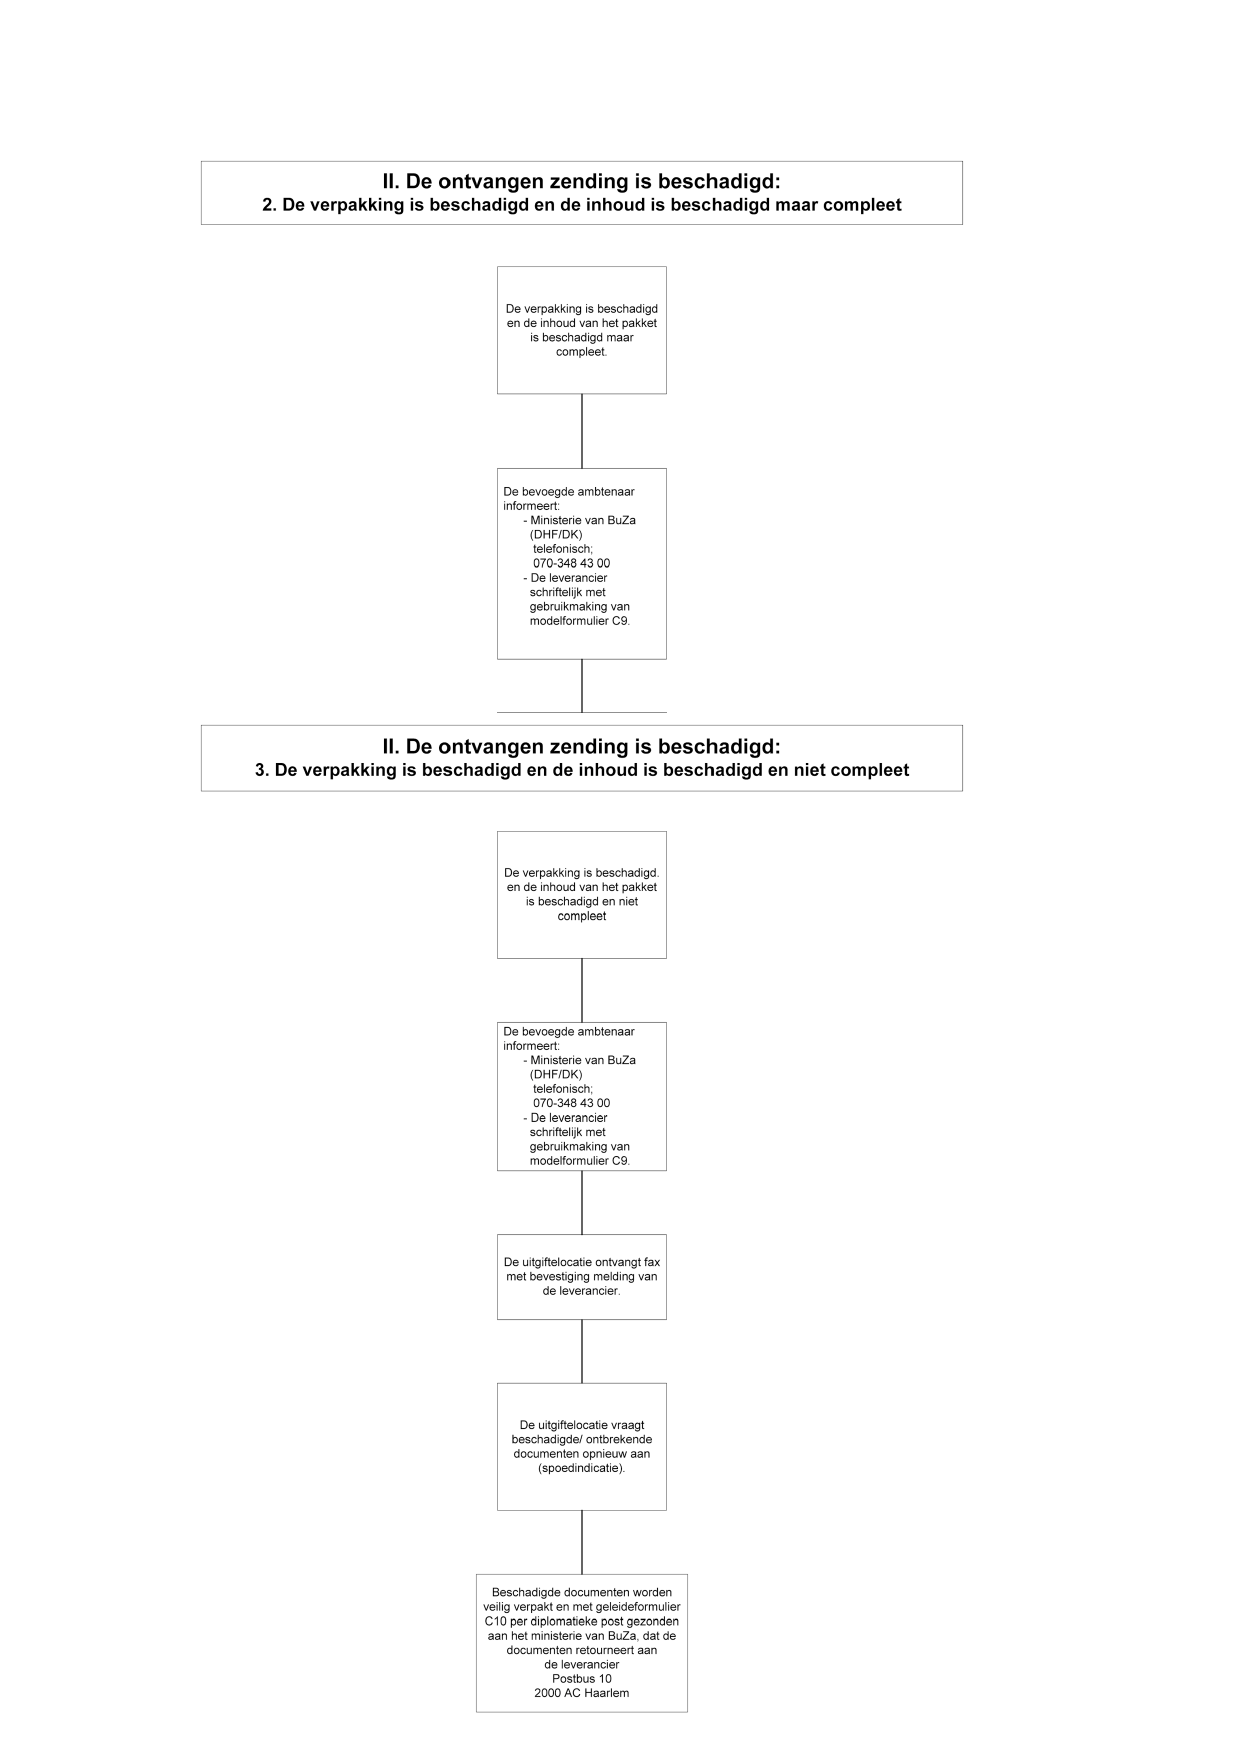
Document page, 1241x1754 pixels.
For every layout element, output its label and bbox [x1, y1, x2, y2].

picture [187, 150, 975, 1720]
